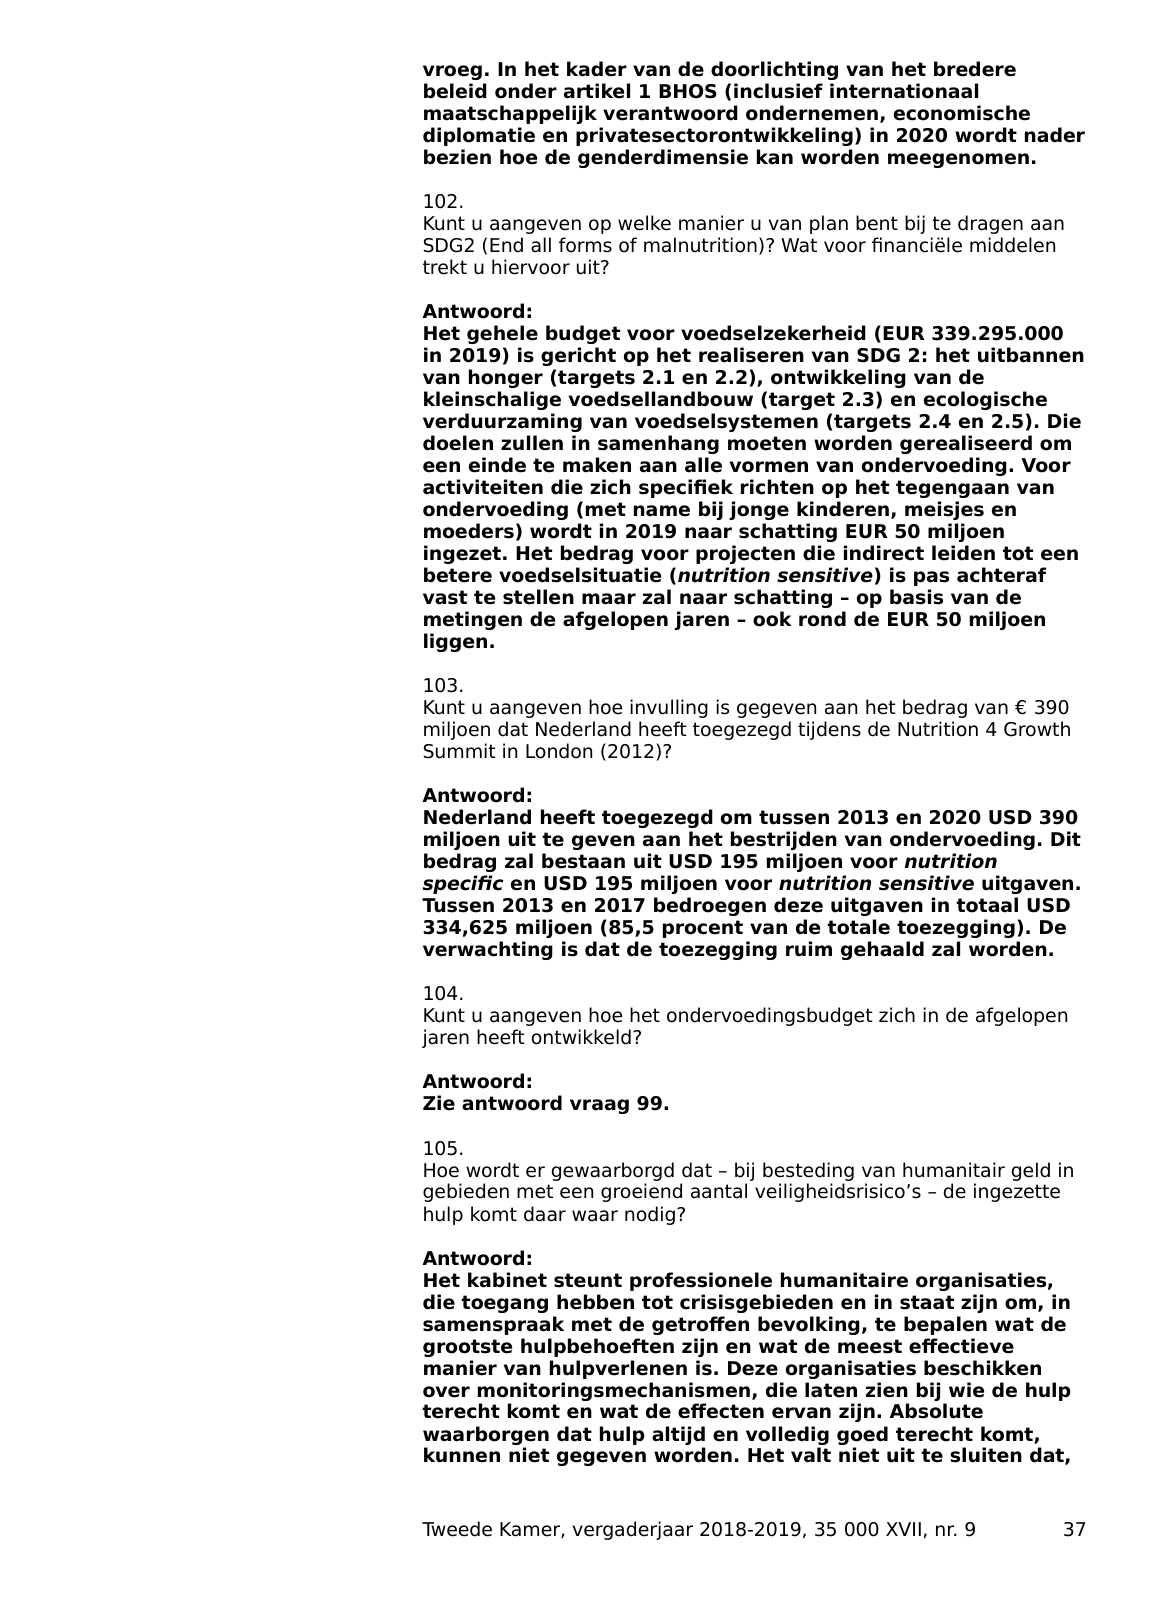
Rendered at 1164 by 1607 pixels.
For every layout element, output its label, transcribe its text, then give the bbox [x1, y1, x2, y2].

text Het kabinet steunt professionele humanitaire organisaties, die toegang hebben tot crisisgebieden en in staat zijn om, in samenspraak met de getroffen bevolking, te bepalen wat de grootste hulpbehoeften zijn en wat de meest effectieve manier van hulpverlenen is. Deze organisaties beschikken over monitoringsmechanismen, die laten zien bij wie de hulp terecht komt en wat de effecten ervan zijn. Absolute waarborgen dat hulp altijd en volledig goed terecht komt, kunnen niet gegeven worden. Het valt niet uit te sluiten dat, [422, 1269, 1087, 1467]
text Het gehele budget voor voedselzekerheid (EUR 339.295.000 in 2019) is gericht op het realiseren van SDG 2: het uitbannen van honger (targets 2.1 en 2.2), ontwikkeling van de kleinschalige voedsellandbouw (target 2.3) en ecologische verduurzaming van voedselsystemen (targets 2.4 en 2.5). Die doelen zullen in samenhang moeten worden gerealiseerd om een einde te maken aan alle vormen van ondervoeding. Voor activiteiten die zich specifiek richten op het tegengaan van ondervoeding (met name bij jonge kinderen, meisjes en moeders) wordt in 2019 naar schatting EUR 50 miljoen ingezet. Het bedrag voor projecten die indirect leiden tot een betere voedselsituatie (nutrition sensitive) is pas achteraf vast te stellen maar zal naar schatting – op basis van de metingen de afgelopen jaren – ook rond de EUR 50 miljoen liggen. [422, 323, 1087, 653]
text Antwoord: [422, 301, 1087, 323]
text vroeg. In het kader van de doorlichting van het bredere beleid onder artikel 1 BHOS (inclusief internationaal maatschappelijk verantwoord ondernemen, economische diplomatie en privatesectorontwikkeling) in 2020 wordt nader bezien hoe de genderdimensie kan worden meegenomen. [422, 59, 1087, 169]
text 105. [422, 1137, 1087, 1159]
text Nederland heeft toegezegd om tussen 2013 en 2020 USD 390 miljoen uit te geven aan het bestrijden van ondervoeding. Dit bedrag zal bestaan uit USD 195 miljoen voor nutrition specific en USD 195 miljoen voor nutrition sensitive uitgaven. Tussen 2013 en 2017 bedroegen deze uitgaven in totaal USD 334,625 miljoen (85,5 procent van de totale toezegging). De verwachting is dat de toezegging ruim gehaald zal worden. [422, 807, 1087, 961]
text Kunt u aangeven hoe invulling is gegeven aan het bedrag van € 390 miljoen dat Nederland heeft toegezegd tijdens de Nutrition 4 Growth Summit in London (2012)? [422, 697, 1087, 763]
text Kunt u aangeven op welke manier u van plan bent bij te dragen aan SDG2 (End all forms of malnutrition)? Wat voor financiële middelen trekt u hiervoor uit? [422, 213, 1087, 279]
text 103. [422, 675, 1087, 697]
text Antwoord: [422, 1071, 1087, 1093]
text Hoe wordt er gewaarborgd dat – bij besteding van humanitair geld in gebieden met een groeiend aantal veiligheidsrisico’s – de ingezette hulp komt daar waar nodig? [422, 1159, 1087, 1225]
text Antwoord: [422, 1248, 1087, 1269]
text Kunt u aangeven hoe het ondervoedingsbudget zich in de afgelopen jaren heeft ontwikkeld? [422, 1005, 1087, 1049]
text Antwoord: [422, 785, 1087, 807]
text 102. [422, 191, 1087, 213]
text 104. [422, 983, 1087, 1005]
text Zie antwoord vraag 99. [422, 1093, 1087, 1115]
